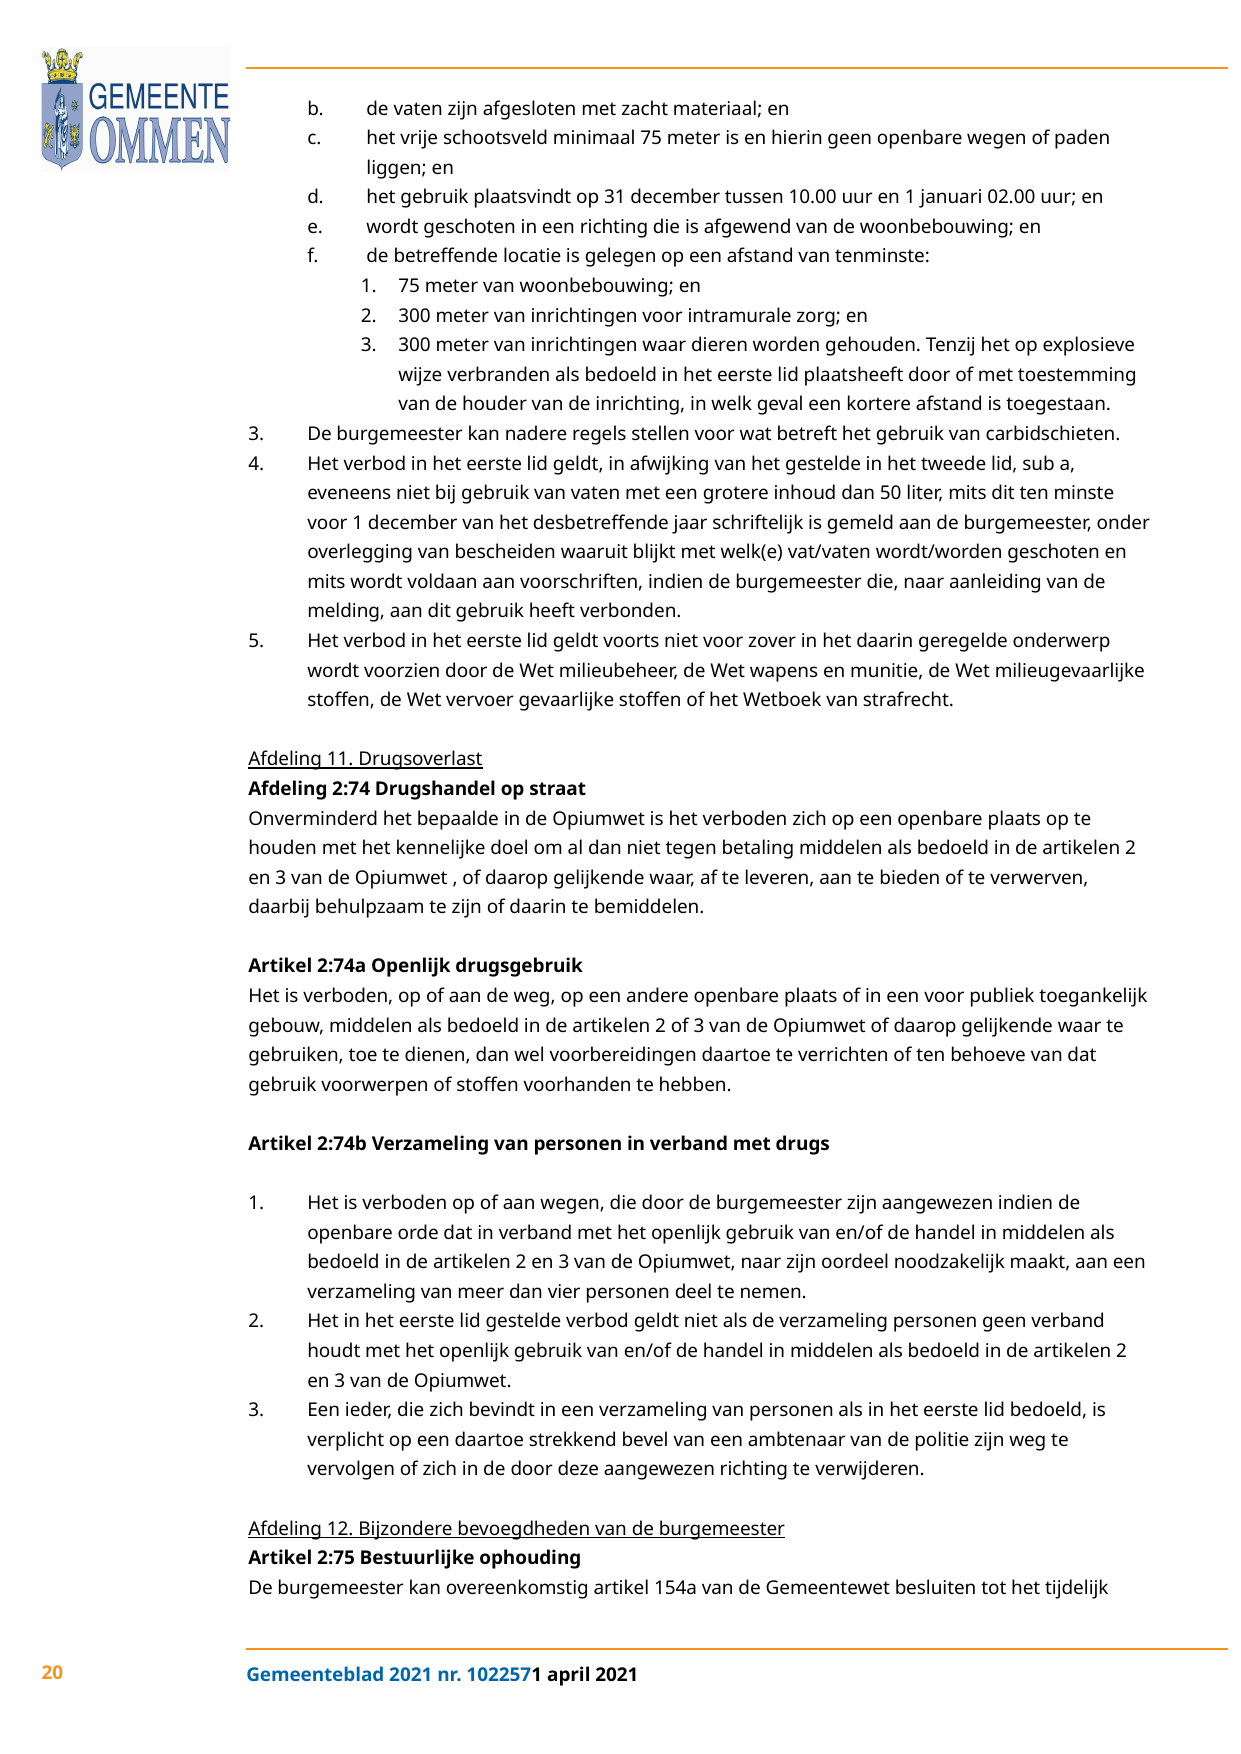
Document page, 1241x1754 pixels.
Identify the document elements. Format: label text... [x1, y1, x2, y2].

list Een ieder, die zich bevindt in een verzameling van personen als in het eerste lid bedoeld, is verplicht op een daartoe strekkend bevel van een ambtenaar van de politie zijn weg te vervolgen of zich in de door deze aangewezen richting te verwijderen. [248, 1396, 1152, 1481]
text Onverminderd het bepaalde in de Opiumwet is het verboden zich op een openbare plaats op te houden met het kennelijke doel om al dan niet tegen betaling middelen als bedoeld in de artikelen 2 en 3 van de Opiumwet , of daarop gelijkende waar, af te leveren, aan te bieden of te verwerven, daarbij behulpzaam te zijn of daarin te bemiddelen. [248, 805, 1152, 919]
list Het is verboden op of aan wegen, die door de burgemeester zijn aangewezen indien de openbare orde dat in verband met het openlijk gebruik van en/of de handel in middelen als bedoeld in de artikelen 2 en 3 van de Opiumwet, naar zijn oordeel noodzakelijk maakt, aan een verzameling van meer dan vier personen deel te nemen. [248, 1189, 1152, 1304]
text Afdeling 12. Bijzondere bevoegdheden van de burgemeester [248, 1515, 1152, 1541]
text Artikel 2:74a Openlijk drugsgebruik [248, 953, 1152, 978]
list De burgemeester kan nadere regels stellen voor wat betreft het gebruik van carbidschieten. [248, 420, 1152, 446]
list het gebruik plaatsvindt op 31 december tussen 10.00 uur en 1 januari 02.00 uur; en [307, 183, 1152, 209]
text Afdeling 2:74 Drugshandel op straat [248, 775, 1152, 801]
list wordt geschoten in een richting die is afgewend van de woonbebouwing; en [307, 213, 1152, 239]
list de vaten zijn afgesloten met zacht materiaal; en [307, 95, 1152, 121]
list Het verbod in het eerste lid geldt voorts niet voor zover in het daarin geregelde onderwerp wordt voorzien door de Wet milieubeheer, de Wet wapens en munitie, de Wet milieugevaarlijke stoffen, de Wet vervoer gevaarlijke stoffen of het Wetboek van strafrecht. [248, 627, 1152, 712]
list Het verbod in het eerste lid geldt, in afwijking van het gestelde in het tweede lid, sub a, eveneens niet bij gebruik van vaten met een grotere inhoud dan 50 liter, mits dit ten minste voor 1 december van het desbetreffende jaar schriftelijk is gemeld aan de burgemeester, onder overlegging van bescheiden waaruit blijkt met welk(e) vat/vaten wordt/worden geschoten en mits wordt voldaan aan voorschriften, indien de burgemeester die, naar aanleiding van de melding, aan dit gebruik heeft verbonden. [248, 450, 1152, 623]
list de betreffende locatie is gelegen op een afstand van tenminste: [307, 243, 1152, 268]
text De burgemeester kan overeenkomstig artikel 154a van de Gemeentewet besluiten tot het tijdelijk [248, 1574, 1152, 1600]
list 300 meter van inrichtingen voor intramurale zorg; en [361, 302, 1152, 328]
list het vrije schootsveld minimaal 75 meter is en hierin geen openbare wegen of paden liggen; en [307, 124, 1152, 180]
text Artikel 2:75 Bestuurlijke ophouding [248, 1544, 1152, 1570]
picture [41, 47, 231, 172]
text Het is verboden, op of aan de weg, op een andere openbare plaats of in een voor publiek toegankelijk gebouw, middelen als bedoeld in de artikelen 2 of 3 van de Opiumwet of daarop gelijkende waar te gebruiken, toe te dienen, dan wel voorbereidingen daartoe te verrichten of ten behoeve van dat gebruik voorwerpen of stoffen voorhanden te hebben. [248, 982, 1152, 1097]
text Afdeling 11. Drugsoverlast [248, 746, 1152, 771]
list 75 meter van woonbebouwing; en [361, 272, 1152, 298]
text Artikel 2:74b Verzameling van personen in verband met drugs [248, 1130, 1152, 1156]
list Het in het eerste lid gestelde verbod geldt niet als de verzameling personen geen verband houdt met het openlijk gebruik van en/of de handel in middelen als bedoeld in de artikelen 2 en 3 van de Opiumwet. [248, 1308, 1152, 1393]
list 300 meter van inrichtingen waar dieren worden gehouden. Tenzij het op explosieve wijze verbranden als bedoeld in het eerste lid plaatsheeft door of met toestemming van de houder van de inrichting, in welk geval een kortere afstand is toegestaan. [361, 331, 1152, 416]
